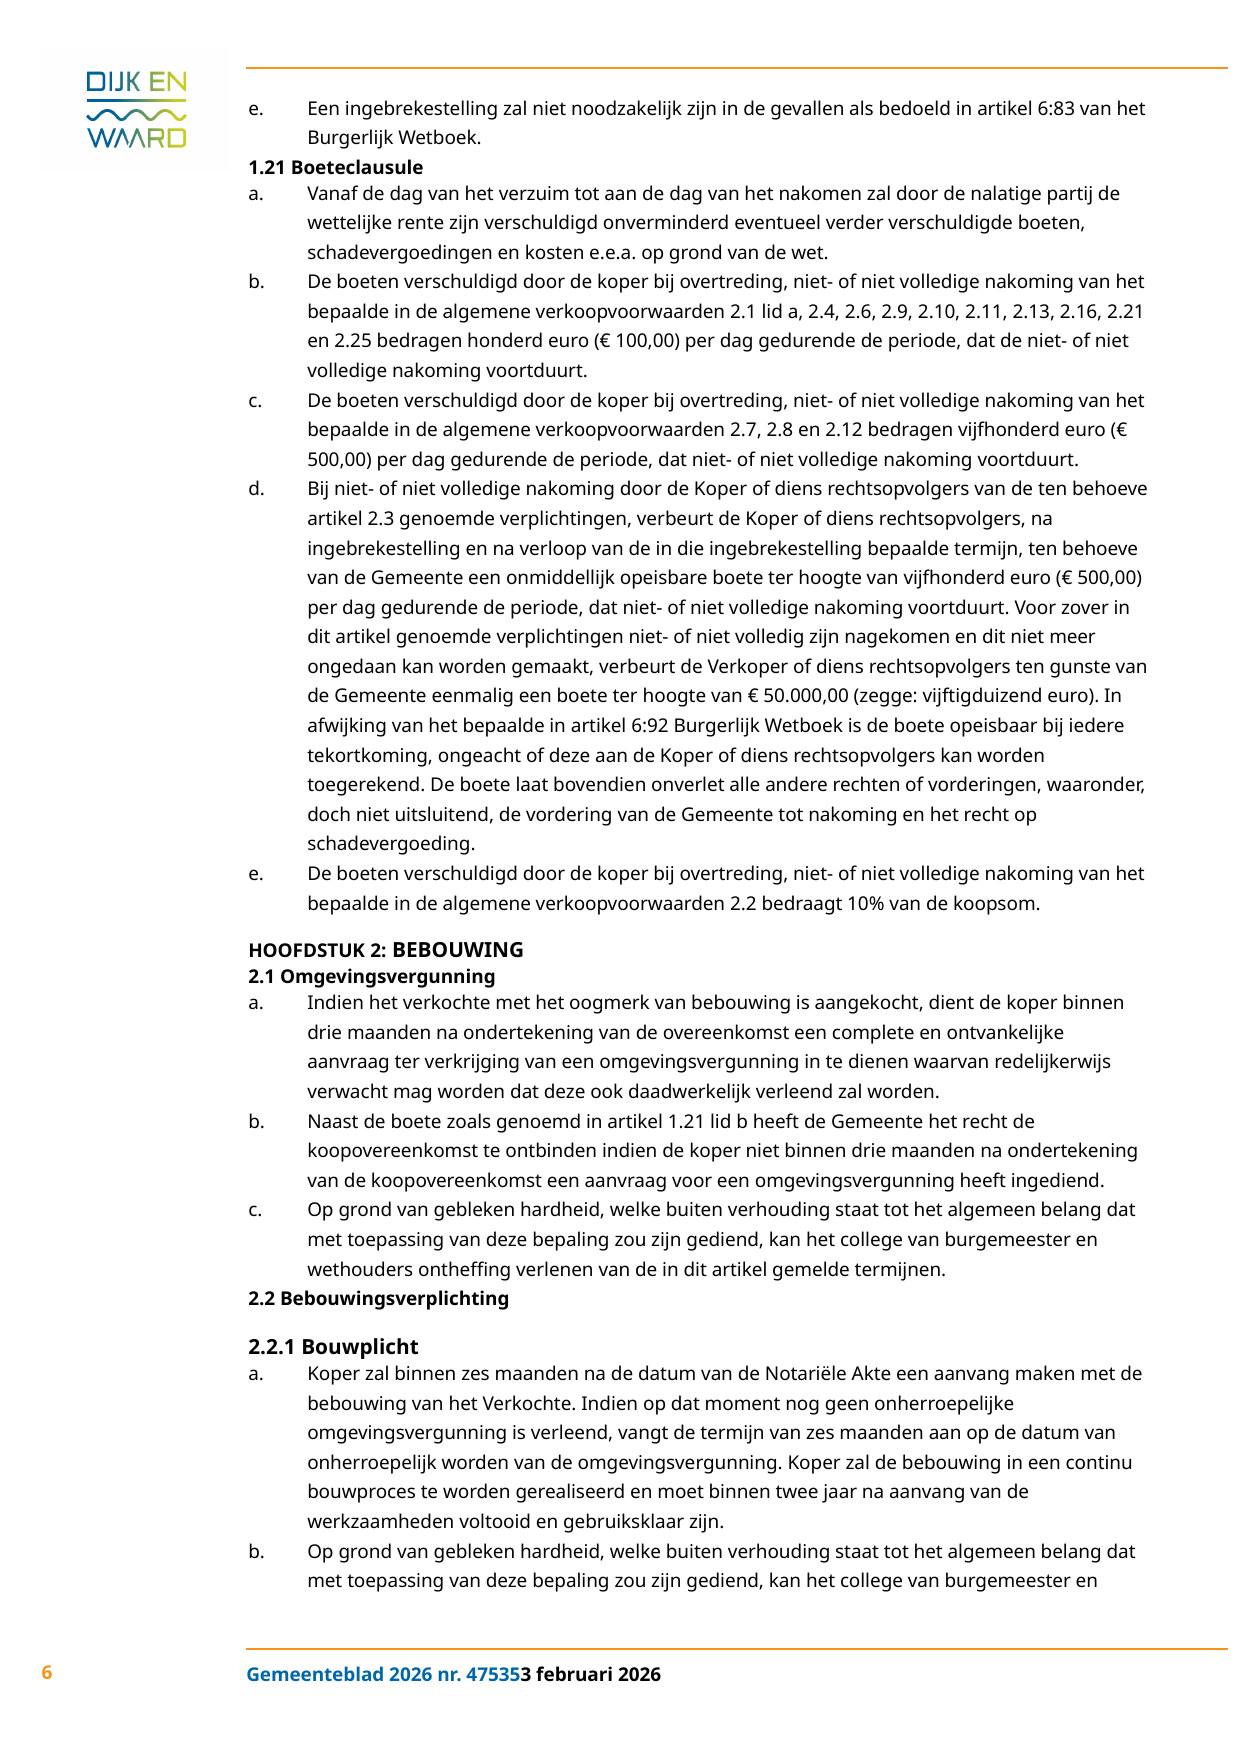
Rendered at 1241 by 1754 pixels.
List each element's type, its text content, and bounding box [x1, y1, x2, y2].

list Op grond van gebleken hardheid, welke buiten verhouding staat tot het algemeen belang dat met toepassing van deze bepaling zou zijn gediend, kan het college van burgemeester en [248, 1538, 1152, 1593]
text 1.21 Boeteclausule [248, 154, 1152, 180]
list Koper zal binnen zes maanden na de datum van de Notariële Akte een aanvang maken met de bebouwing van het Verkochte. Indien op dat moment nog geen onherroepelijke omgevingsvergunning is verleend, vangt de termijn van zes maanden aan op de datum van onherroepelijk worden van de omgevingsvergunning. Koper zal de bebouwing in een continu bouwproces te worden gerealiseerd en moet binnen twee jaar na aanvang van de werkzaamheden voltooid en gebruiksklaar zijn. [248, 1360, 1152, 1534]
list Indien het verkochte met het oogmerk van bebouwing is aangekocht, dient de koper binnen drie maanden na ondertekening van de overeenkomst een complete en ontvankelijke aanvraag ter verkrijging van een omgevingsvergunning in te dienen waarvan redelijkerwijs verwacht mag worden dat deze ook daadwerkelijk verleend zal worden. [248, 989, 1152, 1104]
list De boeten verschuldigd door de koper bij overtreding, niet- of niet volledige nakoming van het bepaalde in de algemene verkoopvoorwaarden 2.1 lid a, 2.4, 2.6, 2.9, 2.10, 2.11, 2.13, 2.16, 2.21 en 2.25 bedragen honderd euro (€ 100,00) per dag gedurende de periode, dat de niet- of niet volledige nakoming voortduurt. [248, 268, 1152, 383]
list Op grond van gebleken hardheid, welke buiten verhouding staat tot het algemeen belang dat met toepassing van deze bepaling zou zijn gediend, kan het college van burgemeester en wethouders ontheffing verlenen van de in dit artikel gemelde termijnen. [248, 1197, 1152, 1281]
list De boeten verschuldigd door de koper bij overtreding, niet- of niet volledige nakoming van het bepaalde in de algemene verkoopvoorwaarden 2.7, 2.8 en 2.12 bedragen vijfhonderd euro (€ 500,00) per dag gedurende de periode, dat niet- of niet volledige nakoming voortduurt. [248, 387, 1152, 472]
list Naast de boete zoals genoemd in artikel 1.21 lid b heeft de Gemeente het recht de koopovereenkomst te ontbinden indien de koper niet binnen drie maanden na ondertekening van de koopovereenkomst een aanvraag voor een omgevingsvergunning heeft ingediend. [248, 1108, 1152, 1193]
text 2.1 Omgevingsvergunning [248, 964, 1152, 989]
list Vanaf de dag van het verzuim tot aan de dag van het nakomen zal door de nalatige partij de wettelijke rente zijn verschuldigd onverminderd eventueel verder verschuldigde boeten, schadevergoedingen en kosten e.e.a. op grond van de wet. [248, 180, 1152, 264]
list Bij niet- of niet volledige nakoming door de Koper of diens rechtsopvolgers van de ten behoeve artikel 2.3 genoemde verplichtingen, verbeurt de Koper of diens rechtsopvolgers, na ingebrekestelling en na verloop van de in die ingebrekestelling bepaalde termijn, ten behoeve van de Gemeente een onmiddellijk opeisbare boete ter hoogte van vijfhonderd euro (€ 500,00) per dag gedurende de periode, dat niet- of niet volledige nakoming voortduurt. Voor zover in dit artikel genoemde verplichtingen niet- of niet volledig zijn nagekomen en dit niet meer ongedaan kan worden gemaakt, verbeurt de Verkoper of diens rechtsopvolgers ten gunste van de Gemeente eenmalig een boete ter hoogte van € 50.000,00 (zegge: vijftigduizend euro). In afwijking van het bepaalde in artikel 6:92 Burgerlijk Wetboek is de boete opeisbaar bij iedere tekortkoming, ongeacht of deze aan de Koper of diens rechtsopvolgers kan worden toegerekend. De boete laat bovendien onverlet alle andere rechten of vorderingen, waaronder, doch niet uitsluitend, de vordering van de Gemeente tot nakoming en het recht op schadevergoeding. [248, 476, 1152, 856]
text 2.2.1 Bouwplicht [248, 1332, 1152, 1360]
list De boeten verschuldigd door de koper bij overtreding, niet- of niet volledige nakoming van het bepaalde in de algemene verkoopvoorwaarden 2.2 bedraagt 10% van de koopsom. [248, 860, 1152, 915]
list Een ingebrekestelling zal niet noodzakelijk zijn in de gevallen als bedoeld in artikel 6:83 van het Burgerlijk Wetboek. [248, 95, 1152, 150]
text 2.2 Bebouwingsverplichting [248, 1285, 1152, 1311]
picture [41, 47, 231, 172]
text HOOFDSTUK 2: BEBOUWING [248, 935, 1152, 964]
